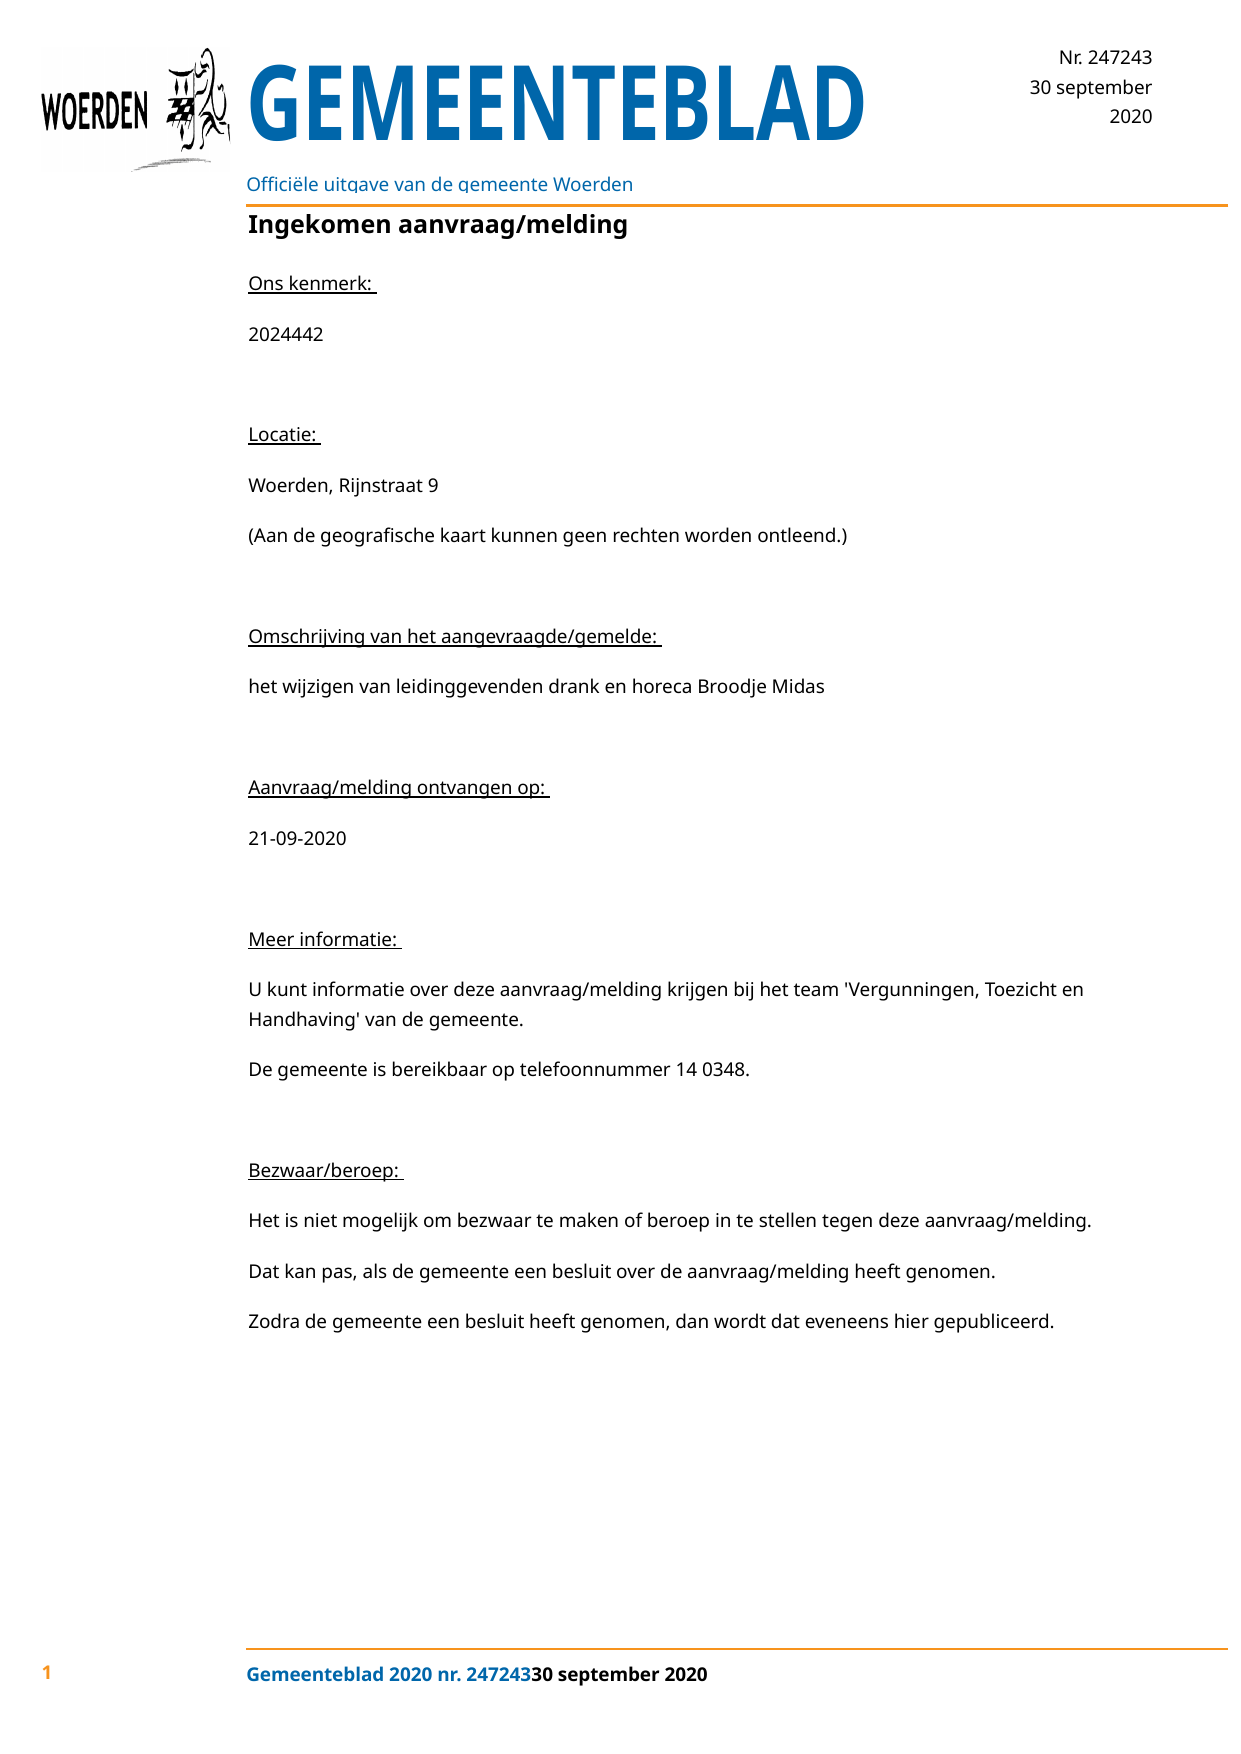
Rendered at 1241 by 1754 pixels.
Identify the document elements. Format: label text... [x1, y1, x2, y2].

text U kunt informatie over deze aanvraag/melding krijgen bij het team 'Vergunningen, Toezicht en Handhaving' van de gemeente. [248, 976, 1152, 1031]
text Locatie: [248, 422, 1152, 447]
text Aanvraag/melding ontvangen op: [248, 774, 1152, 800]
text Woerden, Rijnstraat 9 [248, 472, 1152, 498]
text (Aan de geografische kaart kunnen geen rechten worden ontleend.) [248, 522, 1152, 548]
text het wijzigen van leidinggevenden drank en horeca Broodje Midas [248, 674, 1152, 699]
picture [41, 47, 231, 172]
text 2024442 [248, 321, 1152, 346]
text Ingekomen aanvraag/melding [248, 207, 1152, 241]
text Bezwaar/beroep: [248, 1157, 1152, 1183]
text Meer informatie: [248, 926, 1152, 951]
text De gemeente is bereikbaar op telefoonnummer 14 0348. [248, 1056, 1152, 1082]
text 21-09-2020 [248, 825, 1152, 851]
text Dat kan pas, als de gemeente een besluit over de aanvraag/melding heeft genomen. [248, 1258, 1152, 1283]
text Omschrijving van het aangevraagde/gemelde: [248, 623, 1152, 649]
text Ons kenmerk: [248, 270, 1152, 296]
text Zodra de gemeente een besluit heeft genomen, dan wordt dat eveneens hier gepubliceerd. [248, 1308, 1152, 1334]
text Het is niet mogelijk om bezwaar te maken of beroep in te stellen tegen deze aanvraag/melding. [248, 1207, 1152, 1233]
